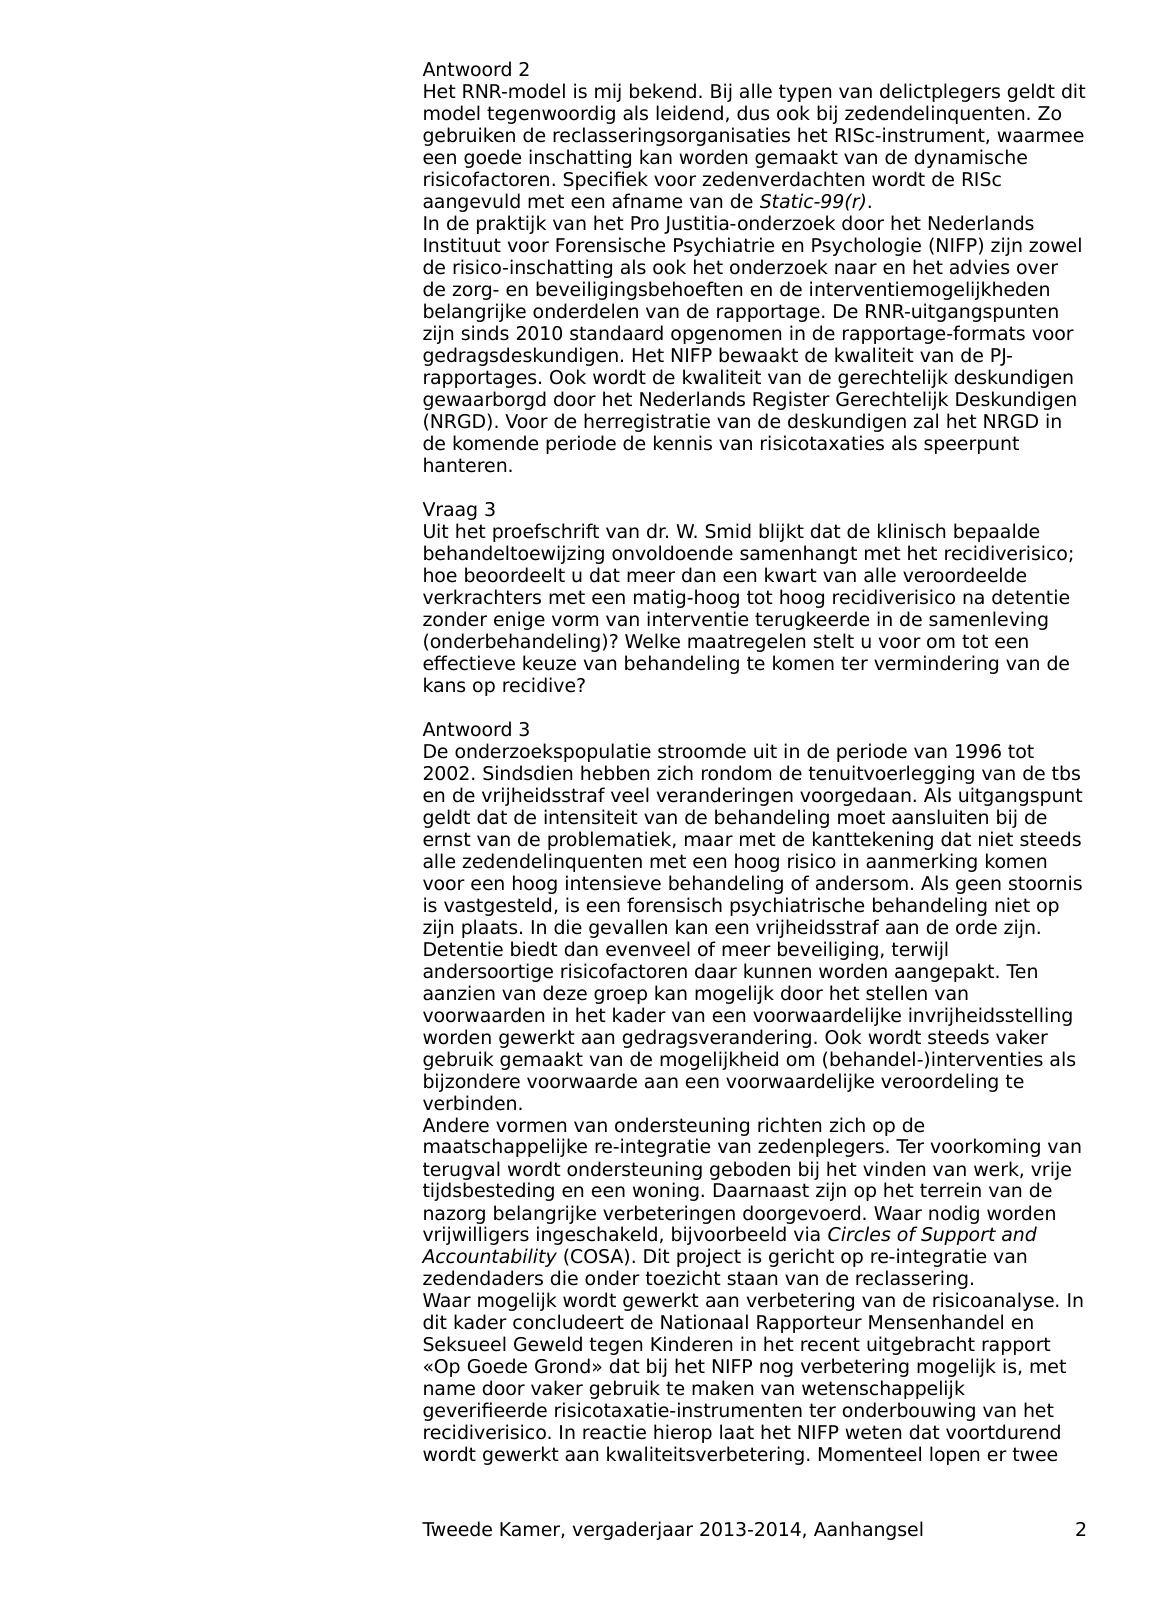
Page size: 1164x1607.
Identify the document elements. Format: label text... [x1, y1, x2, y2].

text Antwoord 3 [422, 719, 1087, 741]
text Het RNR-model is mij bekend. Bij alle typen van delictplegers geldt dit model tegenwoordig als leidend, dus ook bij zedendelinquenten. Zo gebruiken de reclasseringsorganisaties het RISc-instrument, waarmee een goede inschatting kan worden gemaakt van de dynamische risicofactoren. Specifiek voor zedenverdachten wordt de RISc aangevuld met een afname van de Static-99(r). [422, 81, 1087, 213]
text De onderzoekspopulatie stroomde uit in de periode van 1996 tot 2002. Sindsdien hebben zich rondom de tenuitvoerlegging van de tbs en de vrijheidsstraf veel veranderingen voorgedaan. Als uitgangspunt geldt dat de intensiteit van de behandeling moet aansluiten bij de ernst van de problematiek, maar met de kanttekening dat niet steeds alle zedendelinquenten met een hoog risico in aanmerking komen voor een hoog intensieve behandeling of andersom. Als geen stoornis is vastgesteld, is een forensisch psychiatrische behandeling niet op zijn plaats. In die gevallen kan een vrijheidsstraf aan de orde zijn. Detentie biedt dan evenveel of meer beveiliging, terwijl andersoortige risicofactoren daar kunnen worden aangepakt. Ten aanzien van deze groep kan mogelijk door het stellen van voorwaarden in het kader van een voorwaardelijke invrijheidsstelling worden gewerkt aan gedragsverandering. Ook wordt steeds vaker gebruik gemaakt van de mogelijkheid om (behandel-)interventies als bijzondere voorwaarde aan een voorwaardelijke veroordeling te verbinden. [422, 741, 1087, 1114]
text In de praktijk van het Pro Justitia-onderzoek door het Nederlands Instituut voor Forensische Psychiatrie en Psychologie (NIFP) zijn zowel de risico-inschatting als ook het onderzoek naar en het advies over de zorg- en beveiligingsbehoeften en de interventiemogelijkheden belangrijke onderdelen van de rapportage. De RNR-uitgangspunten zijn sinds 2010 standaard opgenomen in de rapportage-formats voor gedragsdeskundigen. Het NIFP bewaakt de kwaliteit van de PJ-rapportages. Ook wordt de kwaliteit van de gerechtelijk deskundigen gewaarborgd door het Nederlands Register Gerechtelijk Deskundigen (NRGD). Voor de herregistratie van de deskundigen zal het NRGD in de komende periode de kennis van risicotaxaties als speerpunt hanteren. [422, 213, 1087, 477]
text Uit het proefschrift van dr. W. Smid blijkt dat de klinisch bepaalde behandeltoewijzing onvoldoende samenhangt met het recidiverisico; hoe beoordeelt u dat meer dan een kwart van alle veroordeelde verkrachters met een matig-hoog tot hoog recidiverisico na detentie zonder enige vorm van interventie terugkeerde in de samenleving (onderbehandeling)? Welke maatregelen stelt u voor om tot een effectieve keuze van behandeling te komen ter vermindering van de kans op recidive? [422, 521, 1087, 697]
text Vraag 3 [422, 499, 1087, 521]
text Antwoord 2 [422, 59, 1087, 81]
text Waar mogelijk wordt gewerkt aan verbetering van de risicoanalyse. In dit kader concludeert de Nationaal Rapporteur Mensenhandel en Seksueel Geweld tegen Kinderen in het recent uitgebracht rapport «Op Goede Grond» dat bij het NIFP nog verbetering mogelijk is, met name door vaker gebruik te maken van wetenschappelijk geverifieerde risicotaxatie-instrumenten ter onderbouwing van het recidiverisico. In reactie hierop laat het NIFP weten dat voortdurend wordt gewerkt aan kwaliteitsverbetering. Momenteel lopen er twee [422, 1290, 1087, 1466]
text Andere vormen van ondersteuning richten zich op de maatschappelijke re-integratie van zedenplegers. Ter voorkoming van terugval wordt ondersteuning geboden bij het vinden van werk, vrije tijdsbesteding en een woning. Daarnaast zijn op het terrein van de nazorg belangrijke verbeteringen doorgevoerd. Waar nodig worden vrijwilligers ingeschakeld, bijvoorbeeld via Circles of Support and Accountability (COSA). Dit project is gericht op re-integratie van zedendaders die onder toezicht staan van de reclassering. [422, 1114, 1087, 1290]
